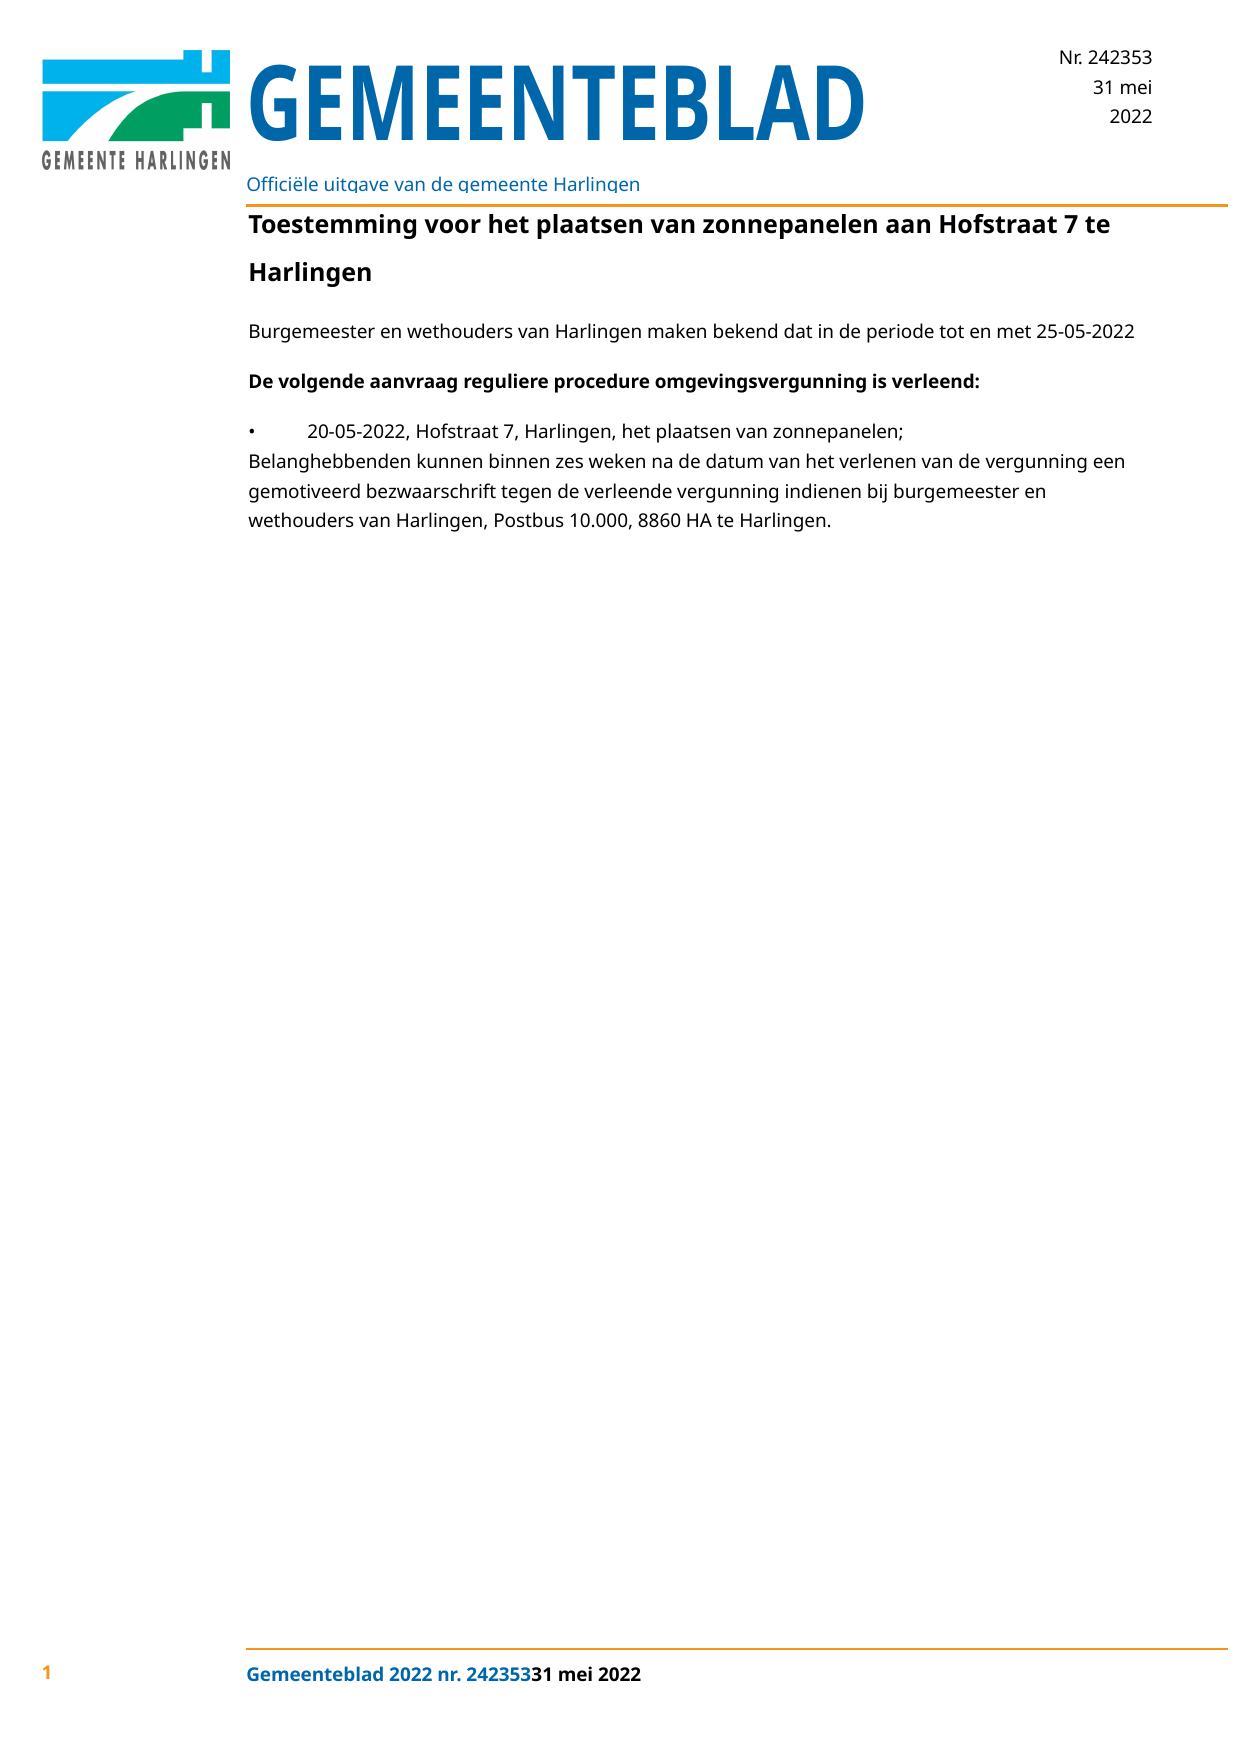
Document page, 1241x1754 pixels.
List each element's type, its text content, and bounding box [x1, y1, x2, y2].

list 20-05-2022, Hofstraat 7, Harlingen, het plaatsen van zonnepanelen; [248, 419, 1152, 444]
text Toestemming voor het plaatsen van zonnepanelen aan Hofstraat 7 te Harlingen [248, 207, 1152, 288]
text De volgende aanvraag reguliere procedure omgevingsvergunning is verleend: [248, 368, 1152, 394]
text Burgemeester en wethouders van Harlingen maken bekend dat in de periode tot en met 25-05-2022 [248, 318, 1152, 344]
picture [41, 47, 231, 172]
text Belanghebbenden kunnen binnen zes weken na de datum van het verlenen van de vergunning een gemotiveerd bezwaarschrift tegen de verleende vergunning indienen bij burgemeester en wethouders van Harlingen, Postbus 10.000, 8860 HA te Harlingen. [248, 448, 1152, 533]
